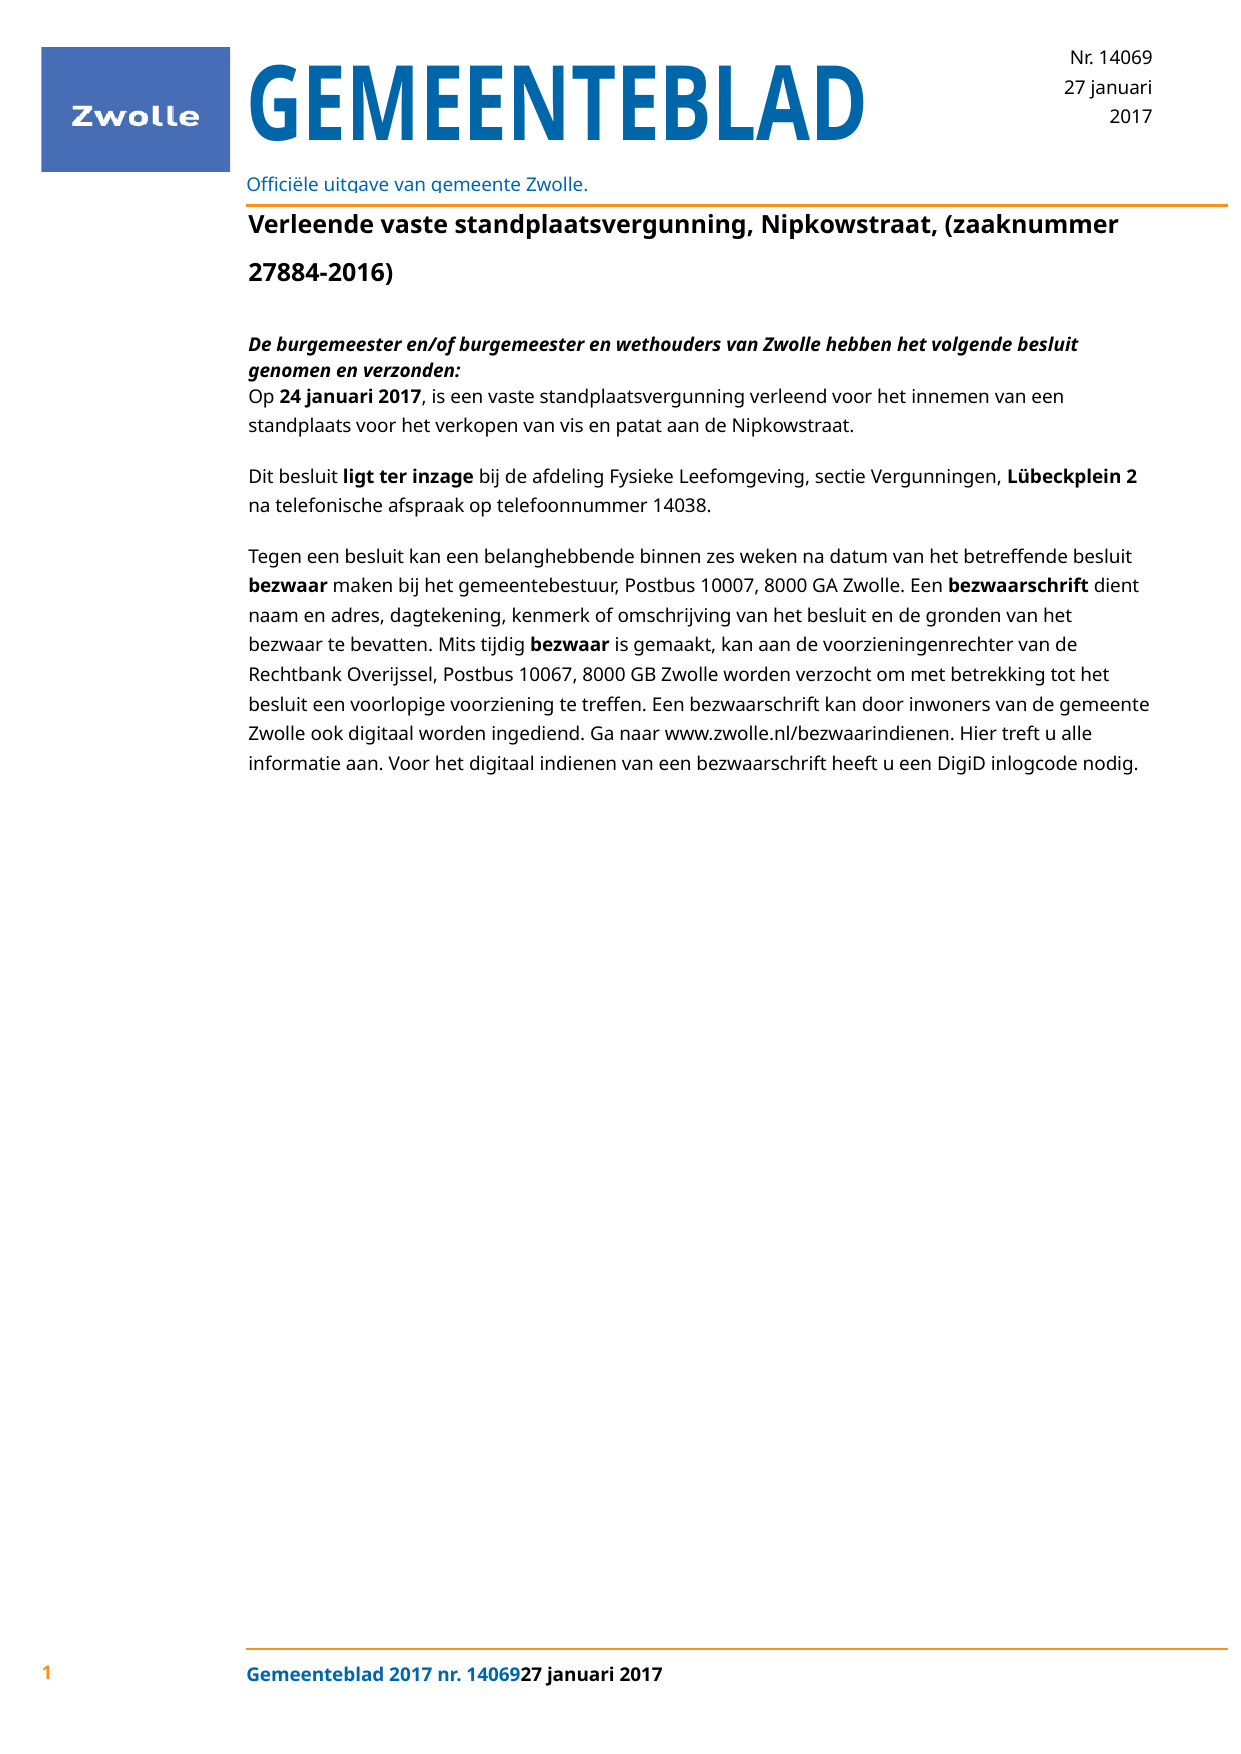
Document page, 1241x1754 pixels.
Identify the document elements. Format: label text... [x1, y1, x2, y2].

text Op 24 januari 2017, is een vaste standplaatsvergunning verleend voor het innemen van een standplaats voor het verkopen van vis en patat aan de Nipkowstraat. [248, 383, 1152, 438]
text Verleende vaste standplaatsvergunning, Nipkowstraat, (zaaknummer 27884-2016) [248, 207, 1152, 288]
text Dit besluit ligt ter inzage bij de afdeling Fysieke Leefomgeving, sectie Vergunningen, Lübeckplein 2 na telefonische afspraak op telefoonnummer 14038. [248, 463, 1152, 518]
text Tegen een besluit kan een belanghebbende binnen zes weken na datum van het betreffende besluit bezwaar maken bij het gemeentebestuur, Postbus 10007, 8000 GA Zwolle. Een bezwaarschrift dient naam en adres, dagtekening, kenmerk of omschrijving van het besluit en de gronden van het bezwaar te bevatten. Mits tijdig bezwaar is gemaakt, kan aan de voorzieningenrechter van de Rechtbank Overijssel, Postbus 10067, 8000 GB Zwolle worden verzocht om met betrekking tot het besluit een voorlopige voorziening te treffen. Een bezwaarschrift kan door inwoners van de gemeente Zwolle ook digitaal worden ingediend. Ga naar www.zwolle.nl/bezwaarindienen. Hier treft u alle informatie aan. Voor het digitaal indienen van een bezwaarschrift heeft u een DigiD inlogcode nodig. [248, 543, 1152, 776]
text De burgemeester en/of burgemeester en wethouders van Zwolle hebben het volgende besluit genomen en verzonden: [248, 331, 1152, 383]
picture [41, 47, 231, 172]
